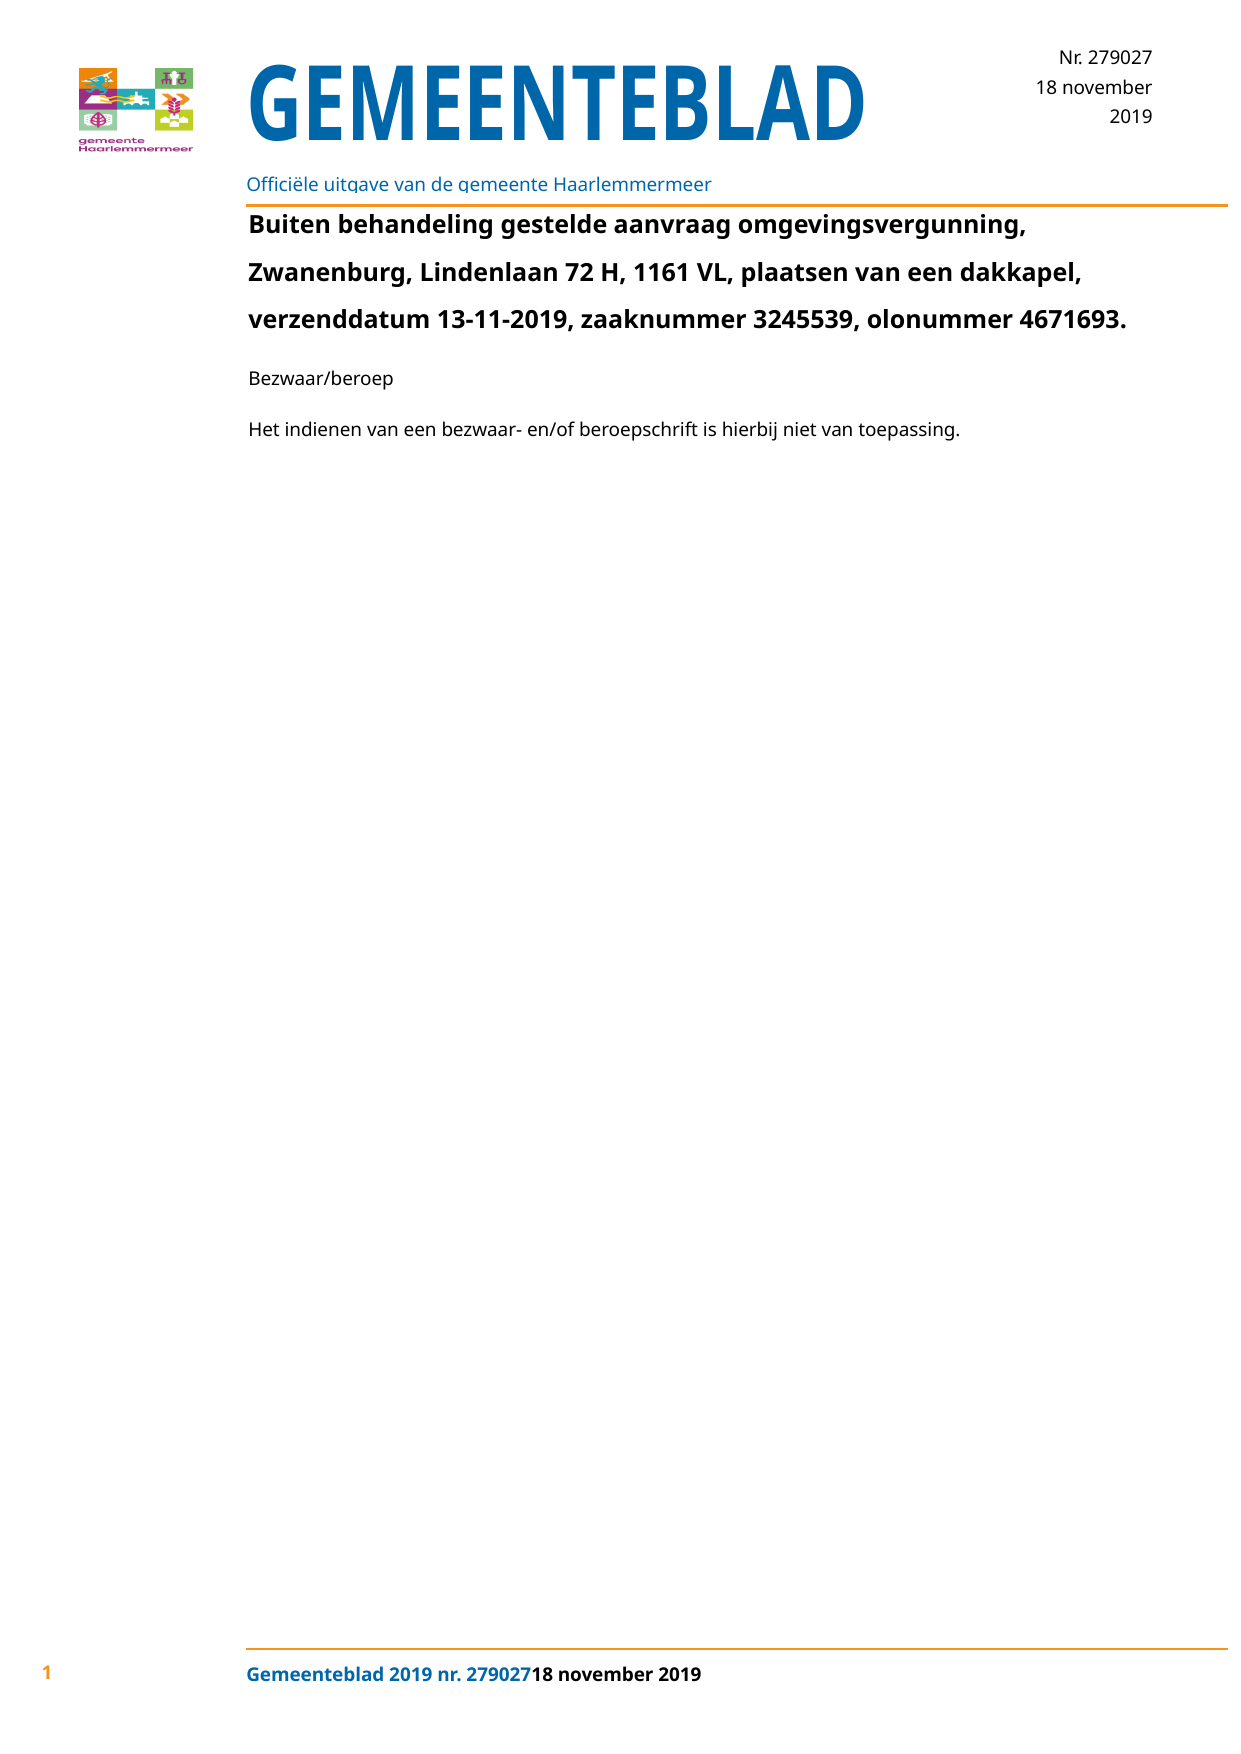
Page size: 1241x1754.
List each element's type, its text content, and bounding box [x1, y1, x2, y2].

text Buiten behandeling gestelde aanvraag omgevingsvergunning, Zwanenburg, Lindenlaan 72 H, 1161 VL, plaatsen van een dakkapel, verzenddatum 13-11-2019, zaaknummer 3245539, olonummer 4671693. [248, 207, 1152, 336]
text Het indienen van een bezwaar- en/of beroepschrift is hierbij niet van toepassing. [248, 416, 1152, 442]
text Bezwaar/beroep [248, 366, 1152, 391]
picture [41, 47, 231, 172]
